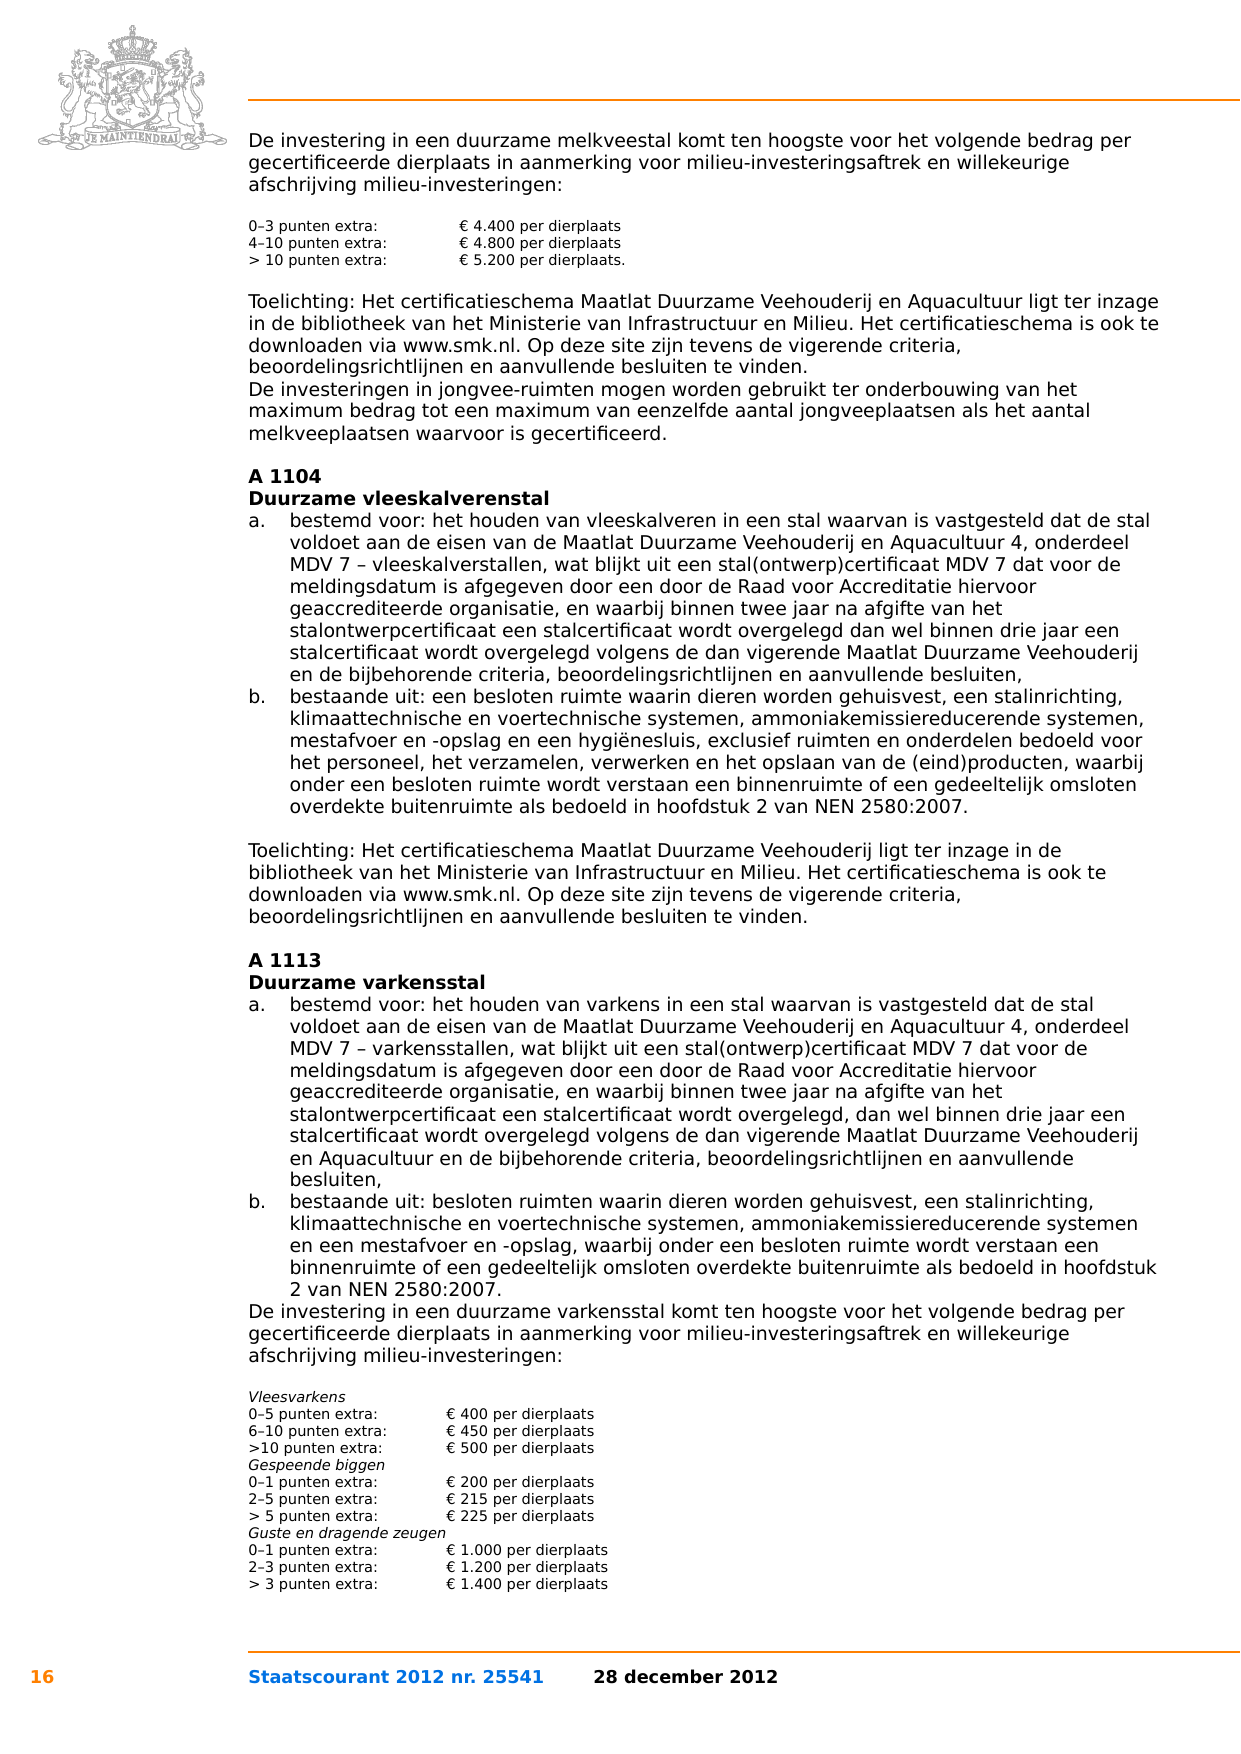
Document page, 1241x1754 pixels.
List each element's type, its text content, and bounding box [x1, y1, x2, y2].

table_cell € 450 per dierplaats [440, 1423, 1163, 1440]
text Duurzame vleeskalverenstal [248, 488, 1163, 510]
table_header Vleesvarkens [248, 1389, 1163, 1406]
table_cell € 400 per dierplaats [440, 1406, 1163, 1423]
text b. bestaande uit: een besloten ruimte waarin dieren worden gehuisvest, een stalinrichting, klimaattechnische en voertechnische systemen, ammoniakemissiereducerende systemen, mestafvoer en -opslag en een hygiënesluis, exclusief ruimten en onderdelen bedoeld voor het personeel, het verzamelen, verwerken en het opslaan van de (eind)producten, waarbij onder een besloten ruimte wordt verstaan een binnenruimte of een gedeeltelijk omsloten overdekte buitenruimte als bedoeld in hoofdstuk 2 van NEN 2580:2007. [248, 686, 1163, 818]
table_cell € 200 per dierplaats [440, 1474, 1163, 1491]
table_cell 0–1 punten extra: [248, 1542, 440, 1559]
table_cell 2–5 punten extra: [248, 1491, 440, 1508]
table_cell € 225 per dierplaats [440, 1508, 1163, 1525]
text De investering in een duurzame melkveestal komt ten hoogste voor het volgende bedrag per gecertificeerde dierplaats in aanmerking voor milieu-investeringsaftrek en willekeurige afschrijving milieu-investeringen: [248, 130, 1163, 196]
text Toelichting: Het certificatieschema Maatlat Duurzame Veehouderij ligt ter inzage in de bibliotheek van het Ministerie van Infrastructuur en Milieu. Het certificatieschema is ook te downloaden via www.smk.nl. Op deze site zijn tevens de vigerende criteria, beoordelingsrichtlijnen en aanvullende besluiten te vinden. [248, 840, 1163, 928]
table_cell Gespeende biggen [248, 1457, 1163, 1474]
table_cell € 1.000 per dierplaats [440, 1542, 1163, 1559]
table_cell € 1.400 per dierplaats [440, 1576, 1163, 1593]
picture [38, 25, 227, 150]
text De investering in een duurzame varkensstal komt ten hoogste voor het volgende bedrag per gecertificeerde dierplaats in aanmerking voor milieu-investeringsaftrek en willekeurige afschrijving milieu-investeringen: [248, 1301, 1163, 1367]
text b. bestaande uit: besloten ruimten waarin dieren worden gehuisvest, een stalinrichting, klimaattechnische en voertechnische systemen, ammoniakemissiereducerende systemen en een mestafvoer en -opslag, waarbij onder een besloten ruimte wordt verstaan een binnenruimte of een gedeeltelijk omsloten overdekte buitenruimte als bedoeld in hoofdstuk 2 van NEN 2580:2007. [248, 1191, 1163, 1301]
table_cell >10 punten extra: [248, 1440, 440, 1457]
table_header 0–3 punten extra: [248, 218, 453, 235]
table_cell 6–10 punten extra: [248, 1423, 440, 1440]
text a. bestemd voor: het houden van vleeskalveren in een stal waarvan is vastgesteld dat de stal voldoet aan de eisen van de Maatlat Duurzame Veehouderij en Aquacultuur 4, onderdeel MDV 7 – vleeskalverstallen, wat blijkt uit een stal(ontwerp)certificaat MDV 7 dat voor de meldingsdatum is afgegeven door een door de Raad voor Accreditatie hiervoor geaccrediteerde organisatie, en waarbij binnen twee jaar na afgifte van het stalontwerpcertificaat een stalcertificaat wordt overgelegd dan wel binnen drie jaar een stalcertificaat wordt overgelegd volgens de dan vigerende Maatlat Duurzame Veehouderij en de bijbehorende criteria, beoordelingsrichtlijnen en aanvullende besluiten, [248, 510, 1163, 686]
table_cell > 10 punten extra: [248, 252, 453, 269]
table_cell > 3 punten extra: [248, 1576, 440, 1593]
text Toelichting: Het certificatieschema Maatlat Duurzame Veehouderij en Aquacultuur ligt ter inzage in de bibliotheek van het Ministerie van Infrastructuur en Milieu. Het certificatieschema is ook te downloaden via www.smk.nl. Op deze site zijn tevens de vigerende criteria, beoordelingsrichtlijnen en aanvullende besluiten te vinden. [248, 291, 1163, 378]
table_cell € 215 per dierplaats [440, 1491, 1163, 1508]
text Duurzame varkensstal [248, 972, 1163, 993]
table_cell Guste en dragende zeugen [248, 1525, 1163, 1542]
table_cell € 5.200 per dierplaats. [453, 252, 1163, 269]
table_cell € 4.800 per dierplaats [453, 235, 1163, 252]
table_cell 4–10 punten extra: [248, 235, 453, 252]
text a. bestemd voor: het houden van varkens in een stal waarvan is vastgesteld dat de stal voldoet aan de eisen van de Maatlat Duurzame Veehouderij en Aquacultuur 4, onderdeel MDV 7 – varkensstallen, wat blijkt uit een stal(ontwerp)certificaat MDV 7 dat voor de meldingsdatum is afgegeven door een door de Raad voor Accreditatie hiervoor geaccrediteerde organisatie, en waarbij binnen twee jaar na afgifte van het stalontwerpcertificaat een stalcertificaat wordt overgelegd, dan wel binnen drie jaar een stalcertificaat wordt overgelegd volgens de dan vigerende Maatlat Duurzame Veehouderij en Aquacultuur en de bijbehorende criteria, beoordelingsrichtlijnen en aanvullende besluiten, [248, 993, 1163, 1191]
text De investeringen in jongvee-ruimten mogen worden gebruikt ter onderbouwing van het maximum bedrag tot een maximum van eenzelfde aantal jongveeplaatsen als het aantal melkveeplaatsen waarvoor is gecertificeerd. [248, 378, 1163, 444]
table_header € 4.400 per dierplaats [453, 218, 1163, 235]
text A 1104 [248, 466, 1163, 488]
table_cell 0–1 punten extra: [248, 1474, 440, 1491]
text A 1113 [248, 949, 1163, 972]
table_cell > 5 punten extra: [248, 1508, 440, 1525]
table_cell 2–3 punten extra: [248, 1559, 440, 1576]
table_cell € 500 per dierplaats [440, 1440, 1163, 1457]
table_cell 0–5 punten extra: [248, 1406, 440, 1423]
table_cell € 1.200 per dierplaats [440, 1559, 1163, 1576]
